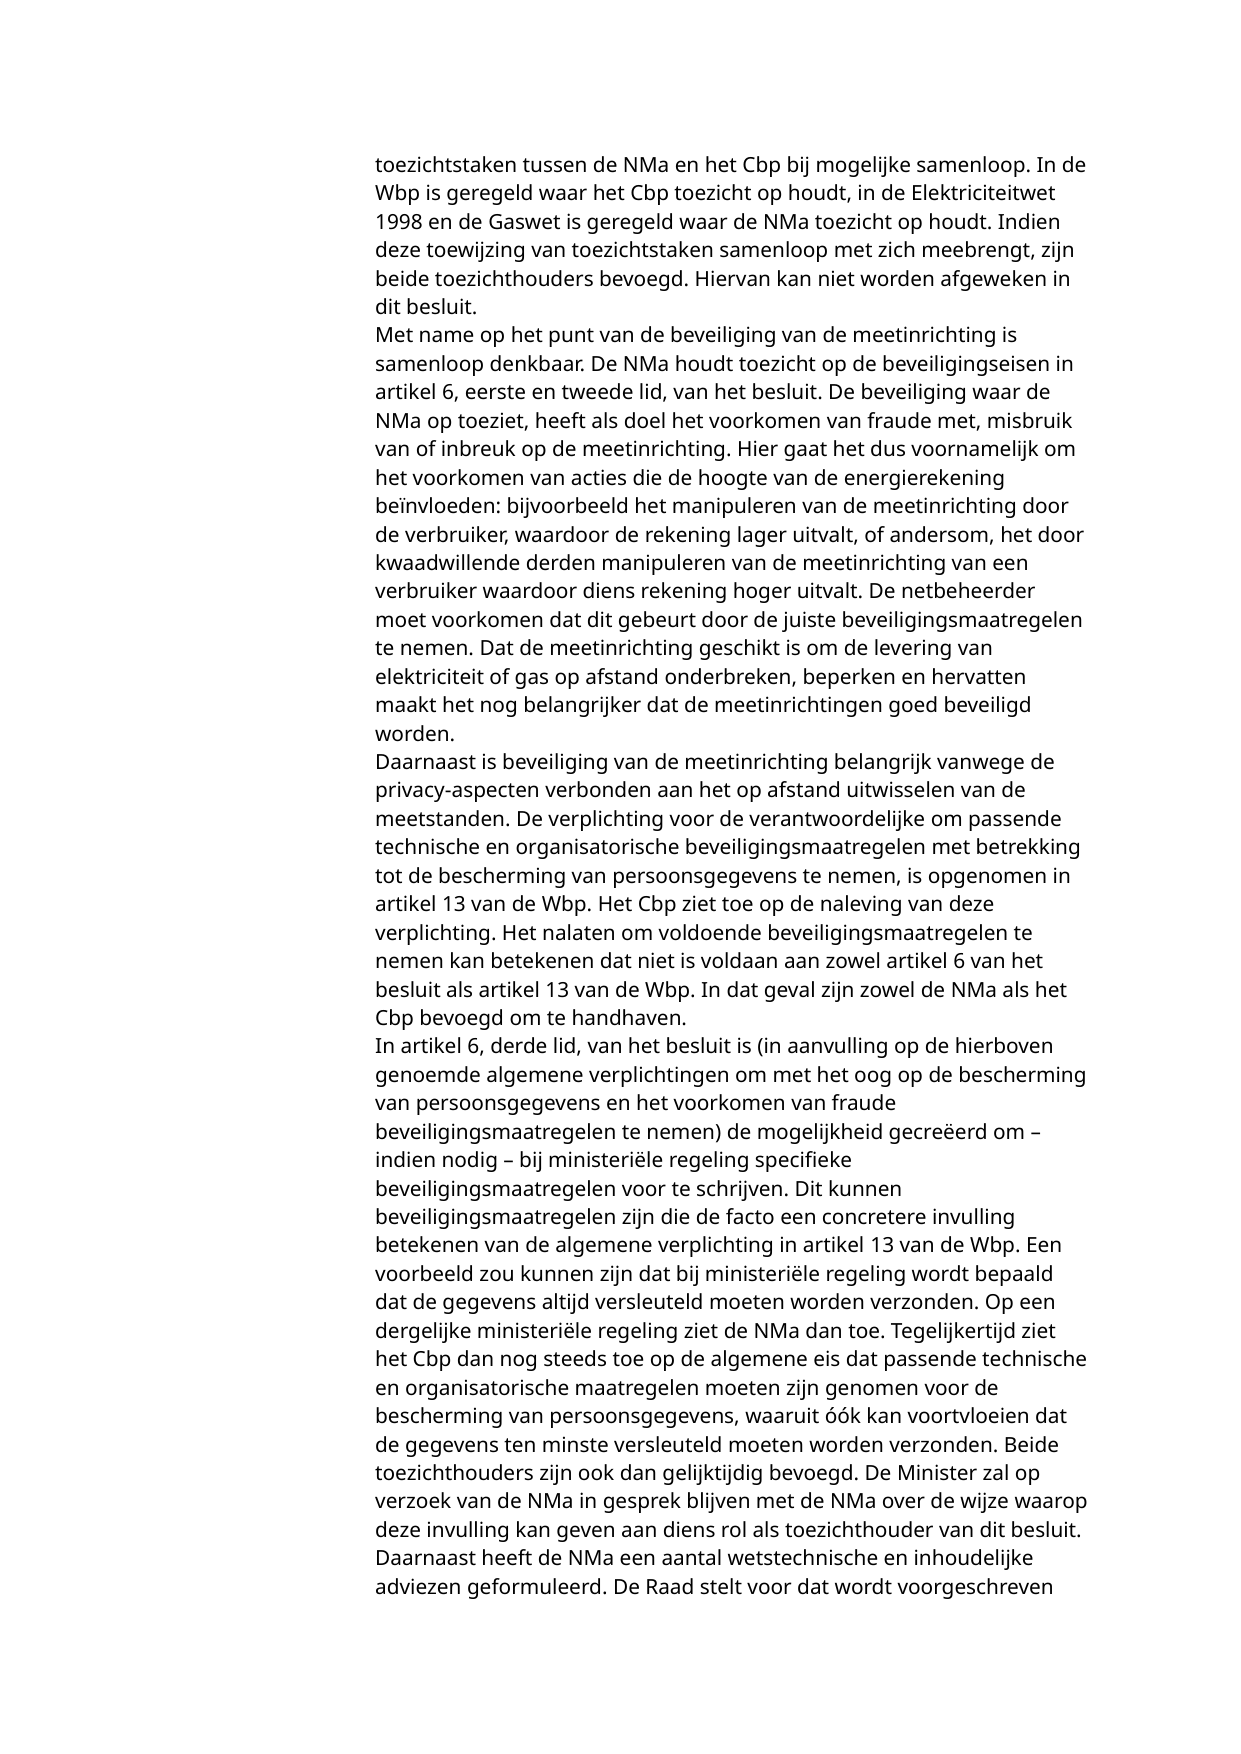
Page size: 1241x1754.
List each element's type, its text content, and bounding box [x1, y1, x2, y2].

text Met name op het punt van de beveiliging van de meetinrichting is samenloop denkbaar. De NMa houdt toezicht op de beveiligingseisen in artikel 6, eerste en tweede lid, van het besluit. De beveiliging waar de NMa op toeziet, heeft als doel het voorkomen van fraude met, misbruik van of inbreuk op de meetinrichting. Hier gaat het dus voornamelijk om het voorkomen van acties die de hoogte van de energierekening beïnvloeden: bijvoorbeeld het manipuleren van de meetinrichting door de verbruiker, waardoor de rekening lager uitvalt, of andersom, het door kwaadwillende derden manipuleren van de meetinrichting van een verbruiker waardoor diens rekening hoger uitvalt. De netbeheerder moet voorkomen dat dit gebeurt door de juiste beveiligingsmaatregelen te nemen. Dat de meetinrichting geschikt is om de levering van elektriciteit of gas op afstand onderbreken, beperken en hervatten maakt het nog belangrijker dat de meetinrichtingen goed beveiligd worden. [375, 321, 1090, 747]
text In artikel 6, derde lid, van het besluit is (in aanvulling op de hierboven genoemde algemene verplichtingen om met het oog op de bescherming van persoonsgegevens en het voorkomen van fraude beveiligingsmaatregelen te nemen) de mogelijkheid gecreëerd om – indien nodig – bij ministeriële regeling specifieke beveiligingsmaatregelen voor te schrijven. Dit kunnen beveiligingsmaatregelen zijn die de facto een concretere invulling betekenen van de algemene verplichting in artikel 13 van de Wbp. Een voorbeeld zou kunnen zijn dat bij ministeriële regeling wordt bepaald dat de gegevens altijd versleuteld moeten worden verzonden. Op een dergelijke ministeriële regeling ziet de NMa dan toe. Tegelijkertijd ziet het Cbp dan nog steeds toe op de algemene eis dat passende technische en organisatorische maatregelen moeten zijn genomen voor de bescherming van persoonsgegevens, waaruit óók kan voortvloeien dat de gegevens ten minste versleuteld moeten worden verzonden. Beide toezichthouders zijn ook dan gelijktijdig bevoegd. De Minister zal op verzoek van de NMa in gesprek blijven met de NMa over de wijze waarop deze invulling kan geven aan diens rol als toezichthouder van dit besluit. [375, 1032, 1090, 1543]
text toezichtstaken tussen de NMa en het Cbp bij mogelijke samenloop. In de Wbp is geregeld waar het Cbp toezicht op houdt, in de Elektriciteitwet 1998 en de Gaswet is geregeld waar de NMa toezicht op houdt. Indien deze toewijzing van toezichtstaken samenloop met zich meebrengt, zijn beide toezichthouders bevoegd. Hiervan kan niet worden afgeweken in dit besluit. [375, 150, 1090, 321]
text Daarnaast heeft de NMa een aantal wetstechnische en inhoudelijke adviezen geformuleerd. De Raad stelt voor dat wordt voorgeschreven [375, 1543, 1090, 1600]
text Daarnaast is beveiliging van de meetinrichting belangrijk vanwege de privacy-aspecten verbonden aan het op afstand uitwisselen van de meetstanden. De verplichting voor de verantwoordelijke om passende technische en organisatorische beveiligingsmaatregelen met betrekking tot de bescherming van persoonsgegevens te nemen, is opgenomen in artikel 13 van de Wbp. Het Cbp ziet toe op de naleving van deze verplichting. Het nalaten om voldoende beveiligingsmaatregelen te nemen kan betekenen dat niet is voldaan aan zowel artikel 6 van het besluit als artikel 13 van de Wbp. In dat geval zijn zowel de NMa als het Cbp bevoegd om te handhaven. [375, 747, 1090, 1032]
